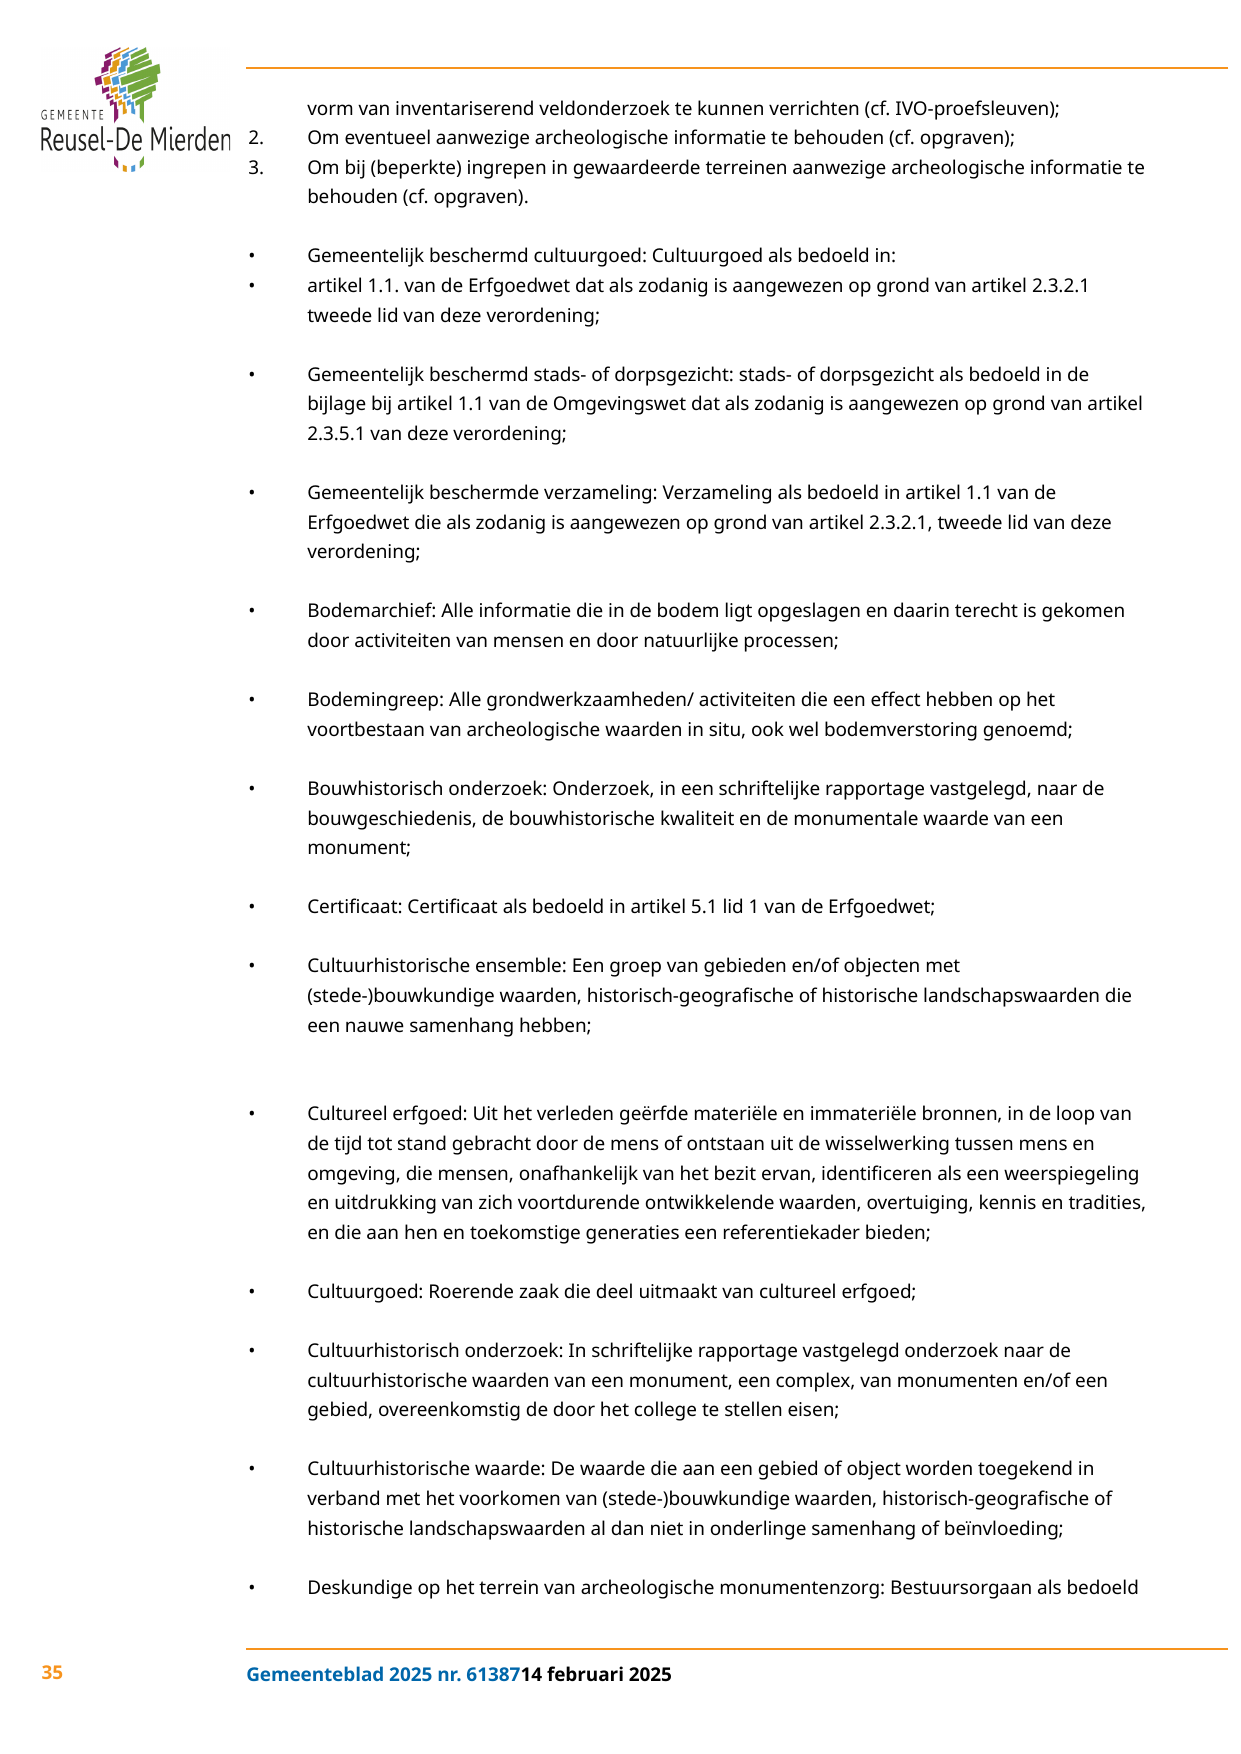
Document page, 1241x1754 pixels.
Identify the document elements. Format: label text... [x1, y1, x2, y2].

list Om bij (beperkte) ingrepen in gewaardeerde terreinen aanwezige archeologische informatie te behouden (cf. opgraven). [248, 154, 1152, 209]
list Bodemingreep: Alle grondwerkzaamheden/ activiteiten die een effect hebben op het voortbestaan van archeologische waarden in situ, ook wel bodemverstoring genoemd; [248, 686, 1152, 742]
list Bodemarchief: Alle informatie die in de bodem ligt opgeslagen en daarin terecht is gekomen door activiteiten van mensen en door natuurlijke processen; [248, 598, 1152, 653]
list Cultuurgoed: Roerende zaak die deel uitmaakt van cultureel erfgoed; [248, 1278, 1152, 1304]
picture [41, 47, 231, 172]
list Certificaat: Certificaat als bedoeld in artikel 5.1 lid 1 van de Erfgoedwet; [248, 893, 1152, 919]
list artikel 1.1. van de Erfgoedwet dat als zodanig is aangewezen op grond van artikel 2.3.2.1 tweede lid van deze verordening; [248, 272, 1152, 328]
list Cultureel erfgoed: Uit het verleden geërfde materiële en immateriële bronnen, in de loop van de tijd tot stand gebracht door de mens of ontstaan uit de wisselwerking tussen mens en omgeving, die mensen, onafhankelijk van het bezit ervan, identificeren als een weerspiegeling en uitdrukking van zich voortdurende ontwikkelende waarden, overtuiging, kennis en tradities, en die aan hen en toekomstige generaties een referentiekader bieden; [248, 1101, 1152, 1245]
list Deskundige op het terrein van archeologische monumentenzorg: Bestuursorgaan als bedoeld [248, 1574, 1152, 1600]
list vorm van inventariserend veldonderzoek te kunnen verrichten (cf. IVO-proefsleuven); [248, 95, 1152, 121]
list Cultuurhistorische ensemble: Een groep van gebieden en/of objecten met (stede-)bouwkundige waarden, historisch-geografische of historische landschapswaarden die een nauwe samenhang hebben; [248, 953, 1152, 1038]
list Cultuurhistorische waarde: De waarde die aan een gebied of object worden toegekend in verband met het voorkomen van (stede-)bouwkundige waarden, historisch-geografische of historische landschapswaarden al dan niet in onderlinge samenhang of beïnvloeding; [248, 1456, 1152, 1541]
list Bouwhistorisch onderzoek: Onderzoek, in een schriftelijke rapportage vastgelegd, naar de bouwgeschiedenis, de bouwhistorische kwaliteit en de monumentale waarde van een monument; [248, 775, 1152, 860]
list Gemeentelijk beschermde verzameling: Verzameling als bedoeld in artikel 1.1 van de Erfgoedwet die als zodanig is aangewezen op grond van artikel 2.3.2.1, tweede lid van deze verordening; [248, 479, 1152, 564]
list Cultuurhistorisch onderzoek: In schriftelijke rapportage vastgelegd onderzoek naar de cultuurhistorische waarden van een monument, een complex, van monumenten en/of een gebied, overeenkomstig de door het college te stellen eisen; [248, 1337, 1152, 1422]
list Gemeentelijk beschermd stads- of dorpsgezicht: stads- of dorpsgezicht als bedoeld in de bijlage bij artikel 1.1 van de Omgevingswet dat als zodanig is aangewezen op grond van artikel 2.3.5.1 van deze verordening; [248, 361, 1152, 446]
list Om eventueel aanwezige archeologische informatie te behouden (cf. opgraven); [248, 124, 1152, 150]
list Gemeentelijk beschermd cultuurgoed: Cultuurgoed als bedoeld in: [248, 243, 1152, 268]
